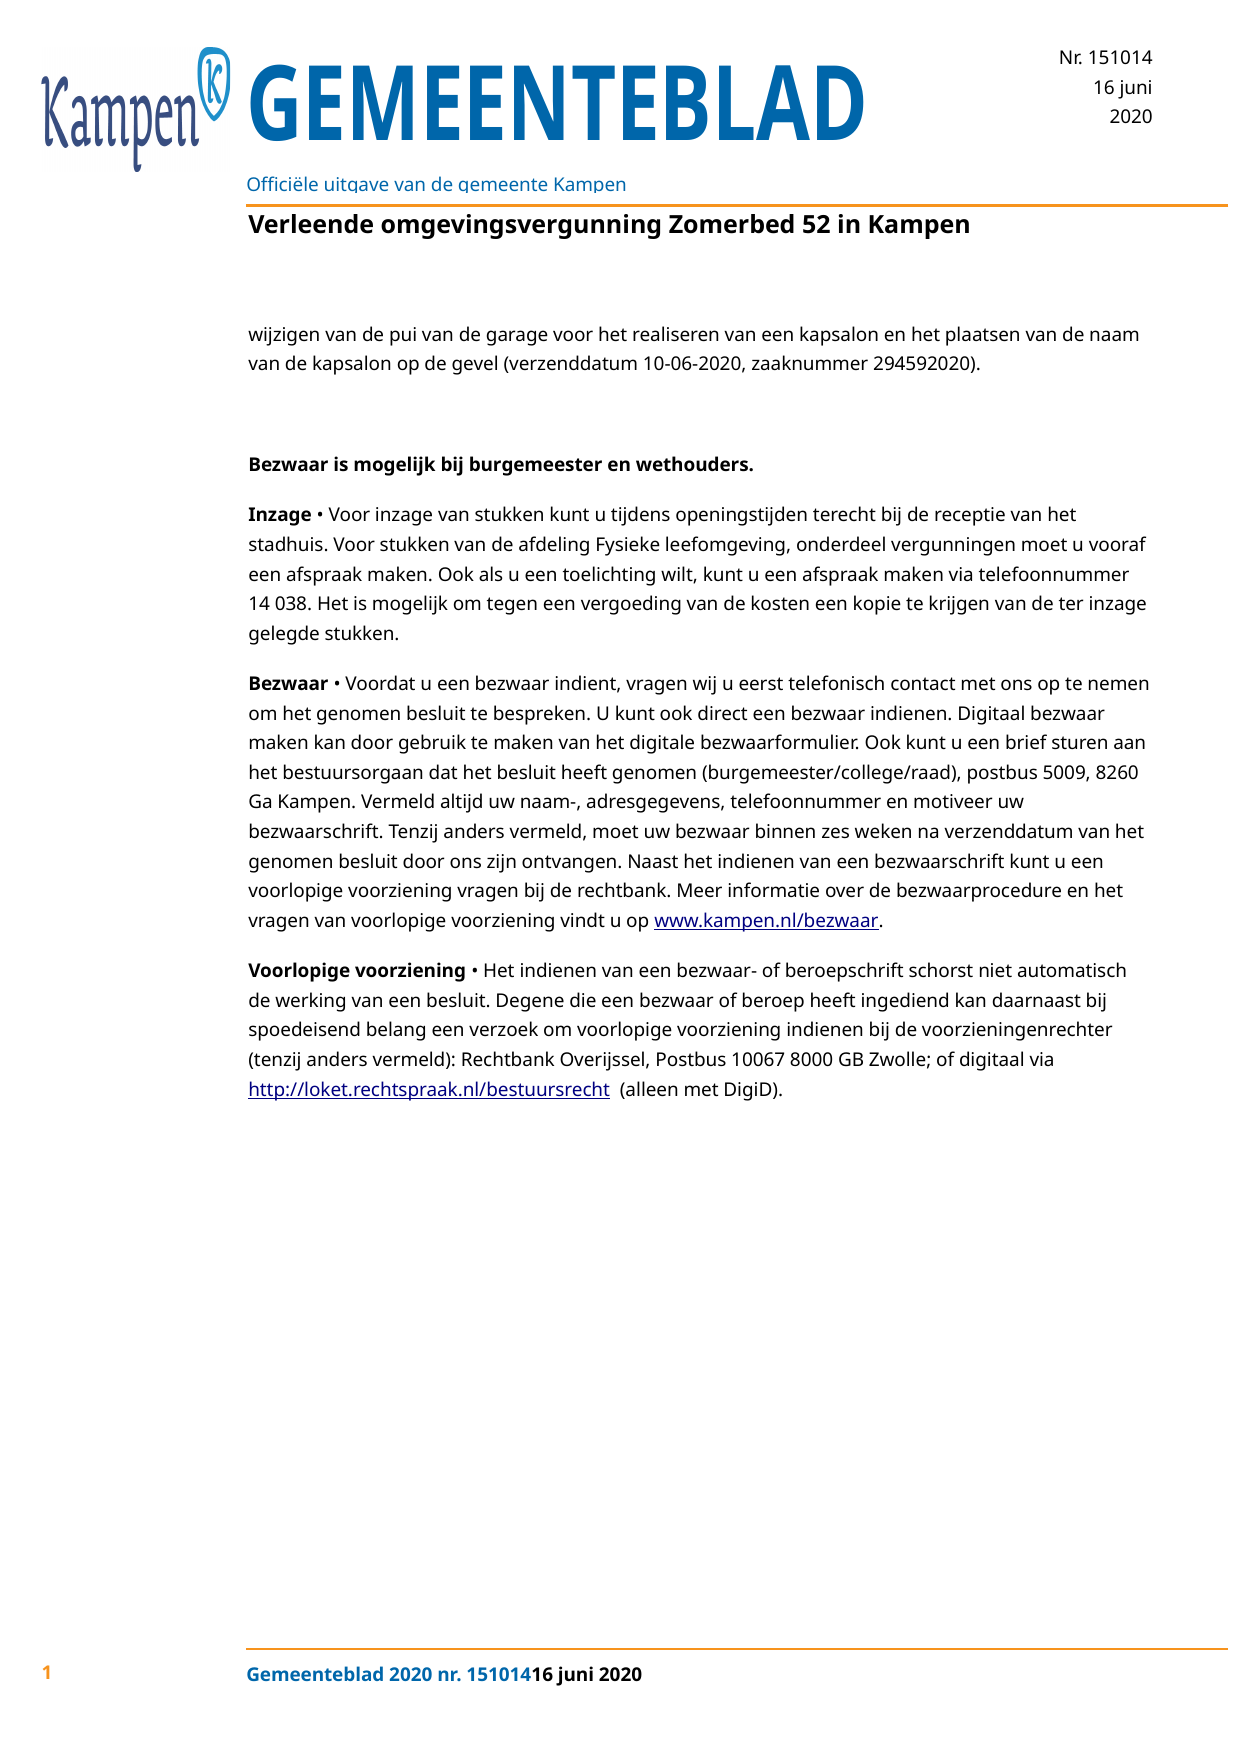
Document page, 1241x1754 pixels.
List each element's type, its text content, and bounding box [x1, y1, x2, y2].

text Voorlopige voorziening • Het indienen van een bezwaar- of beroepschrift schorst niet automatisch de werking van een besluit. Degene die een bezwaar of beroep heeft ingediend kan daarnaast bij spoedeisend belang een verzoek om voorlopige voorziening indienen bij de voorzieningenrechter (tenzij anders vermeld): Rechtbank Overijssel, Postbus 10067 8000 GB Zwolle; of digitaal via http://loket.rechtspraak.nl/bestuursrecht (alleen met DigiD). [248, 957, 1152, 1101]
text Bezwaar is mogelijk bij burgemeester en wethouders. [248, 451, 1152, 477]
text wijzigen van de pui van de garage voor het realiseren van een kapsalon en het plaatsen van de naam van de kapsalon op de gevel (verzenddatum 10-06-2020, zaaknummer 294592020). [248, 321, 1152, 376]
text Bezwaar • Voordat u een bezwaar indient, vragen wij u eerst telefonisch contact met ons op te nemen om het genomen besluit te bespreken. U kunt ook direct een bezwaar indienen. Digitaal bezwaar maken kan door gebruik te maken van het digitale bezwaarformulier. Ook kunt u een brief sturen aan het bestuursorgaan dat het besluit heeft genomen (burgemeester/college/raad), postbus 5009, 8260 Ga Kampen. Vermeld altijd uw naam-, adresgegevens, telefoonnummer en motiveer uw bezwaarschrift. Tenzij anders vermeld, moet uw bezwaar binnen zes weken na verzenddatum van het genomen besluit door ons zijn ontvangen. Naast het indienen van een bezwaarschrift kunt u een voorlopige voorziening vragen bij de rechtbank. Meer informatie over de bezwaarprocedure en het vragen van voorlopige voorziening vindt u op www.kampen.nl/bezwaar. [248, 670, 1152, 933]
picture [41, 47, 231, 172]
text Verleende omgevingsvergunning Zomerbed 52 in Kampen [248, 207, 1152, 241]
text Inzage • Voor inzage van stukken kunt u tijdens openingstijden terecht bij de receptie van het stadhuis. Voor stukken van de afdeling Fysieke leefomgeving, onderdeel vergunningen moet u vooraf een afspraak maken. Ook als u een toelichting wilt, kunt u een afspraak maken via telefoonnummer 14 038. Het is mogelijk om tegen een vergoeding van de kosten een kopie te krijgen van de ter inzage gelegde stukken. [248, 502, 1152, 646]
